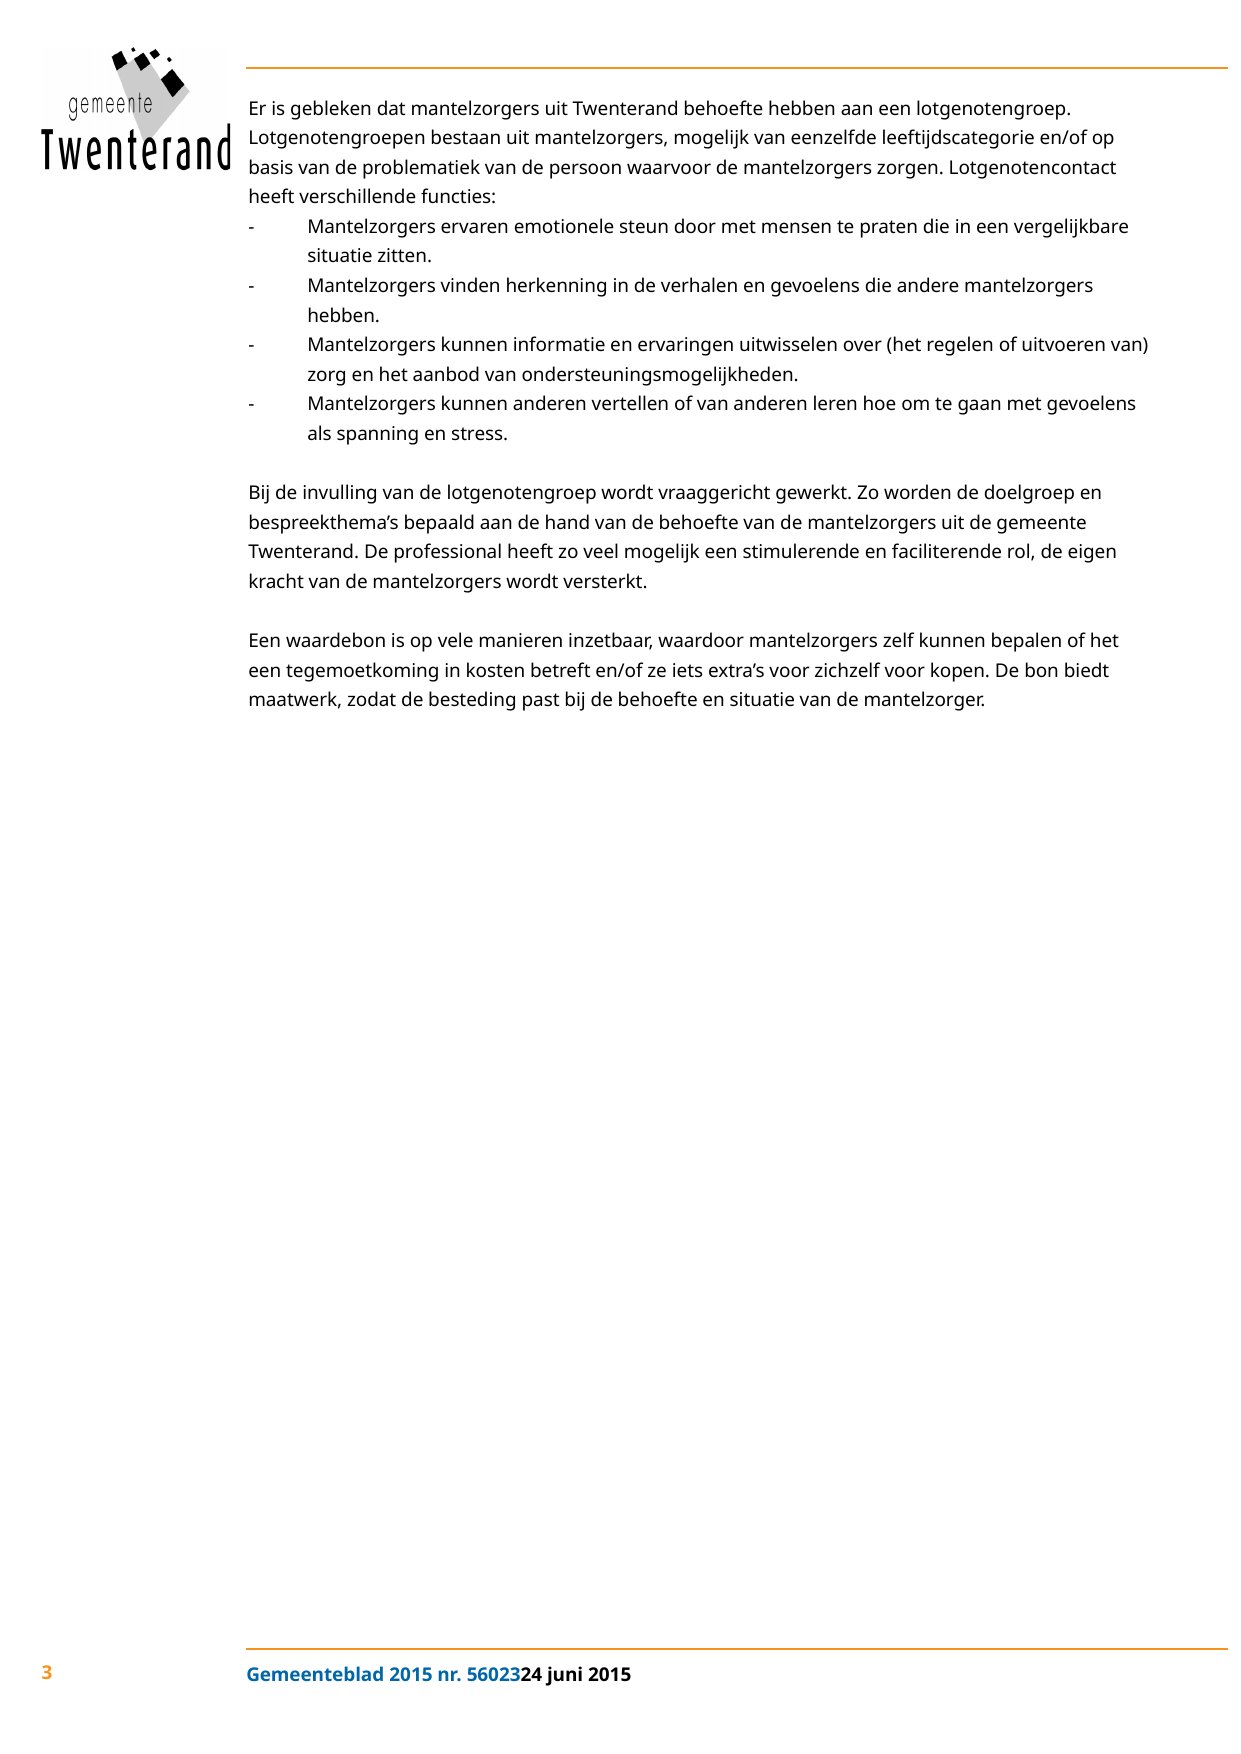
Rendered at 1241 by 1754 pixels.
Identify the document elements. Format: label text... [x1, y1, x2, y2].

list Mantelzorgers vinden herkenning in de verhalen en gevoelens die andere mantelzorgers hebben. [248, 272, 1152, 328]
list Mantelzorgers kunnen informatie en ervaringen uitwisselen over (het regelen of uitvoeren van) zorg en het aanbod van ondersteuningsmogelijkheden. [248, 331, 1152, 387]
list Mantelzorgers ervaren emotionele steun door met mensen te praten die in een vergelijkbare situatie zitten. [248, 213, 1152, 268]
text Bij de invulling van de lotgenotengroep wordt vraaggericht gewerkt. Zo worden de doelgroep en bespreekthema’s bepaald aan de hand van de behoefte van de mantelzorgers uit de gemeente Twenterand. De professional heeft zo veel mogelijk een stimulerende en faciliterende rol, de eigen kracht van de mantelzorgers wordt versterkt. [248, 479, 1152, 594]
list Mantelzorgers kunnen anderen vertellen of van anderen leren hoe om te gaan met gevoelens als spanning en stress. [248, 391, 1152, 446]
picture [41, 47, 231, 172]
text Een waardebon is op vele manieren inzetbaar, waardoor mantelzorgers zelf kunnen bepalen of het een tegemoetkoming in kosten betreft en/of ze iets extra’s voor zichzelf voor kopen. De bon biedt maatwerk, zodat de besteding past bij de behoefte en situatie van de mantelzorger. [248, 627, 1152, 712]
text Er is gebleken dat mantelzorgers uit Twenterand behoefte hebben aan een lotgenotengroep. Lotgenotengroepen bestaan uit mantelzorgers, mogelijk van eenzelfde leeftijdscategorie en/of op basis van de problematiek van de persoon waarvoor de mantelzorgers zorgen. Lotgenotencontact heeft verschillende functies: [248, 95, 1152, 209]
